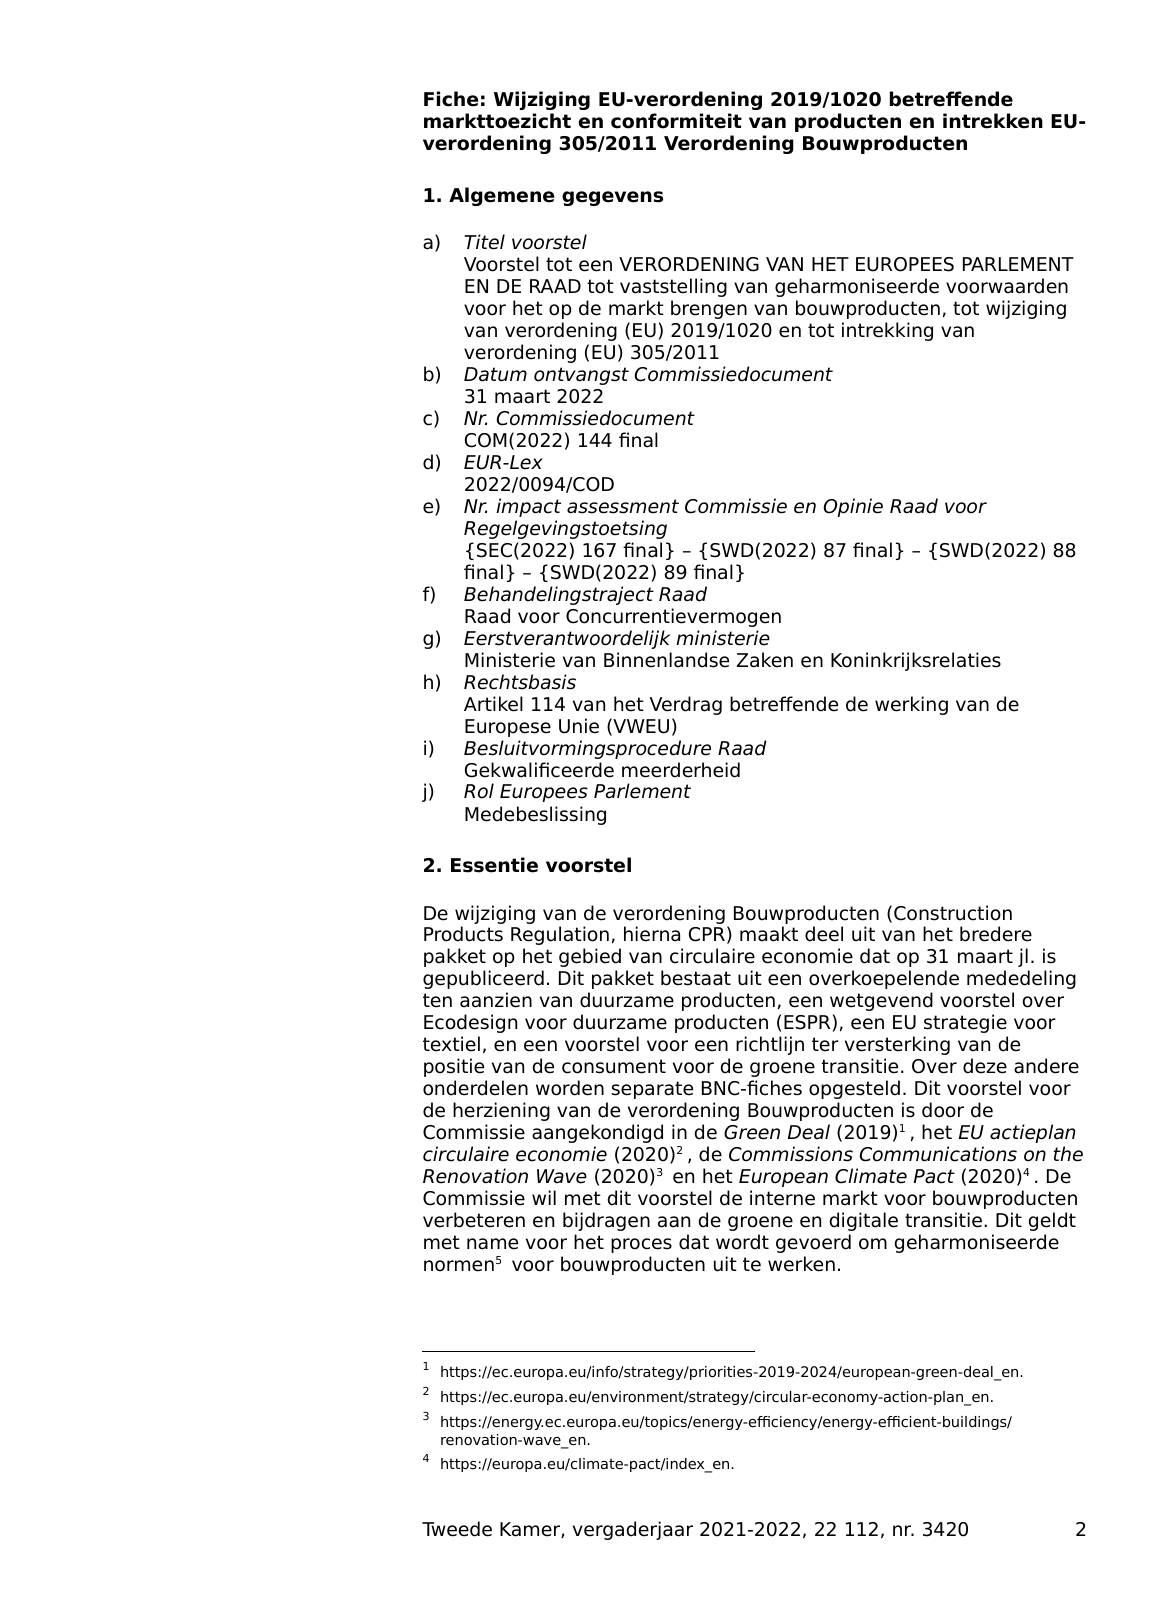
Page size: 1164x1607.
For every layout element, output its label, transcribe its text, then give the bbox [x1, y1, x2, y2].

text e) Nr. impact assessment Commissie en Opinie Raad voor Regelgevingstoetsing [422, 496, 1087, 540]
text c) Nr. Commissiedocument [422, 408, 1087, 430]
text h) Rechtsbasis [422, 672, 1087, 693]
text https://ec.europa.eu/info/strategy/priorities-2019-2024/european-green-deal_en. [422, 1360, 1087, 1382]
text i) Besluitvormingsprocedure Raad [422, 737, 1087, 759]
subtitle 2. Essentie voorstel [422, 855, 1087, 877]
text {SEC(2022) 167 final} – {SWD(2022) 87 final} – {SWD(2022) 88 final} – {SWD(2022) 89 final} [464, 540, 1087, 584]
text https://energy.ec.europa.eu/topics/energy-efficiency/energy-efficient-buildings/renovation-wave_en. [422, 1410, 1087, 1449]
text COM(2022) 144 final [464, 430, 1087, 452]
text f) Behandelingstraject Raad [422, 584, 1087, 606]
text b) Datum ontvangst Commissiedocument [422, 364, 1087, 386]
text d) EUR-Lex [422, 452, 1087, 474]
text Ministerie van Binnenlandse Zaken en Koninkrijksrelaties [464, 649, 1087, 672]
text https://europa.eu/climate-pact/index_en. [422, 1452, 1087, 1474]
text a) Titel voorstel [422, 232, 1087, 254]
text De wijziging van de verordening Bouwproducten (Construction Products Regulation, hierna CPR) maakt deel uit van het bredere pakket op het gebied van circulaire economie dat op 31 maart jl. is gepubliceerd. Dit pakket bestaat uit een overkoepelende mededeling ten aanzien van duurzame producten, een wetgevend voorstel over Ecodesign voor duurzame producten (ESPR), een EU strategie voor textiel, en een voorstel voor een richtlijn ter versterking van de positie van de consument voor de groene transitie. Over deze andere onderdelen worden separate BNC-fiches opgesteld. Dit voorstel voor de herziening van de verordening Bouwproducten is door de Commissie aangekondigd in de Green Deal (2019), het EU actieplan circulaire economie (2020), de Commissions Communications on the Renovation Wave (2020) en het European Climate Pact (2020). De Commissie wil met dit voorstel de interne markt voor bouwproducten verbeteren en bijdragen aan de groene en digitale transitie. Dit geldt met name voor het proces dat wordt gevoerd om geharmoniseerde normen voor bouwproducten uit te werken. [422, 902, 1087, 1276]
text https://ec.europa.eu/environment/strategy/circular-economy-action-plan_en. [422, 1385, 1087, 1407]
text Voorstel tot een VERORDENING VAN HET EUROPEES PARLEMENT EN DE RAAD tot vaststelling van geharmoniseerde voorwaarden voor het op de markt brengen van bouwproducten, tot wijziging van verordening (EU) 2019/1020 en tot intrekking van verordening (EU) 305/2011 [464, 254, 1087, 364]
text g) Eerstverantwoordelijk ministerie [422, 628, 1087, 649]
text Artikel 114 van het Verdrag betreffende de werking van de Europese Unie (VWEU) [464, 693, 1087, 737]
text 31 maart 2022 [464, 386, 1087, 408]
text Gekwalificeerde meerderheid [464, 759, 1087, 781]
subtitle Fiche: Wijziging EU-verordening 2019/1020 betreffende markttoezicht en conformiteit van producten en intrekken EU-verordening 305/2011 Verordening Bouwproducten [422, 89, 1087, 155]
text 2022/0094/COD [464, 474, 1087, 496]
subtitle 1. Algemene gegevens [422, 185, 1087, 207]
text j) Rol Europees Parlement [422, 781, 1087, 803]
text Medebeslissing [464, 803, 1087, 825]
text Raad voor Concurrentievermogen [464, 606, 1087, 628]
